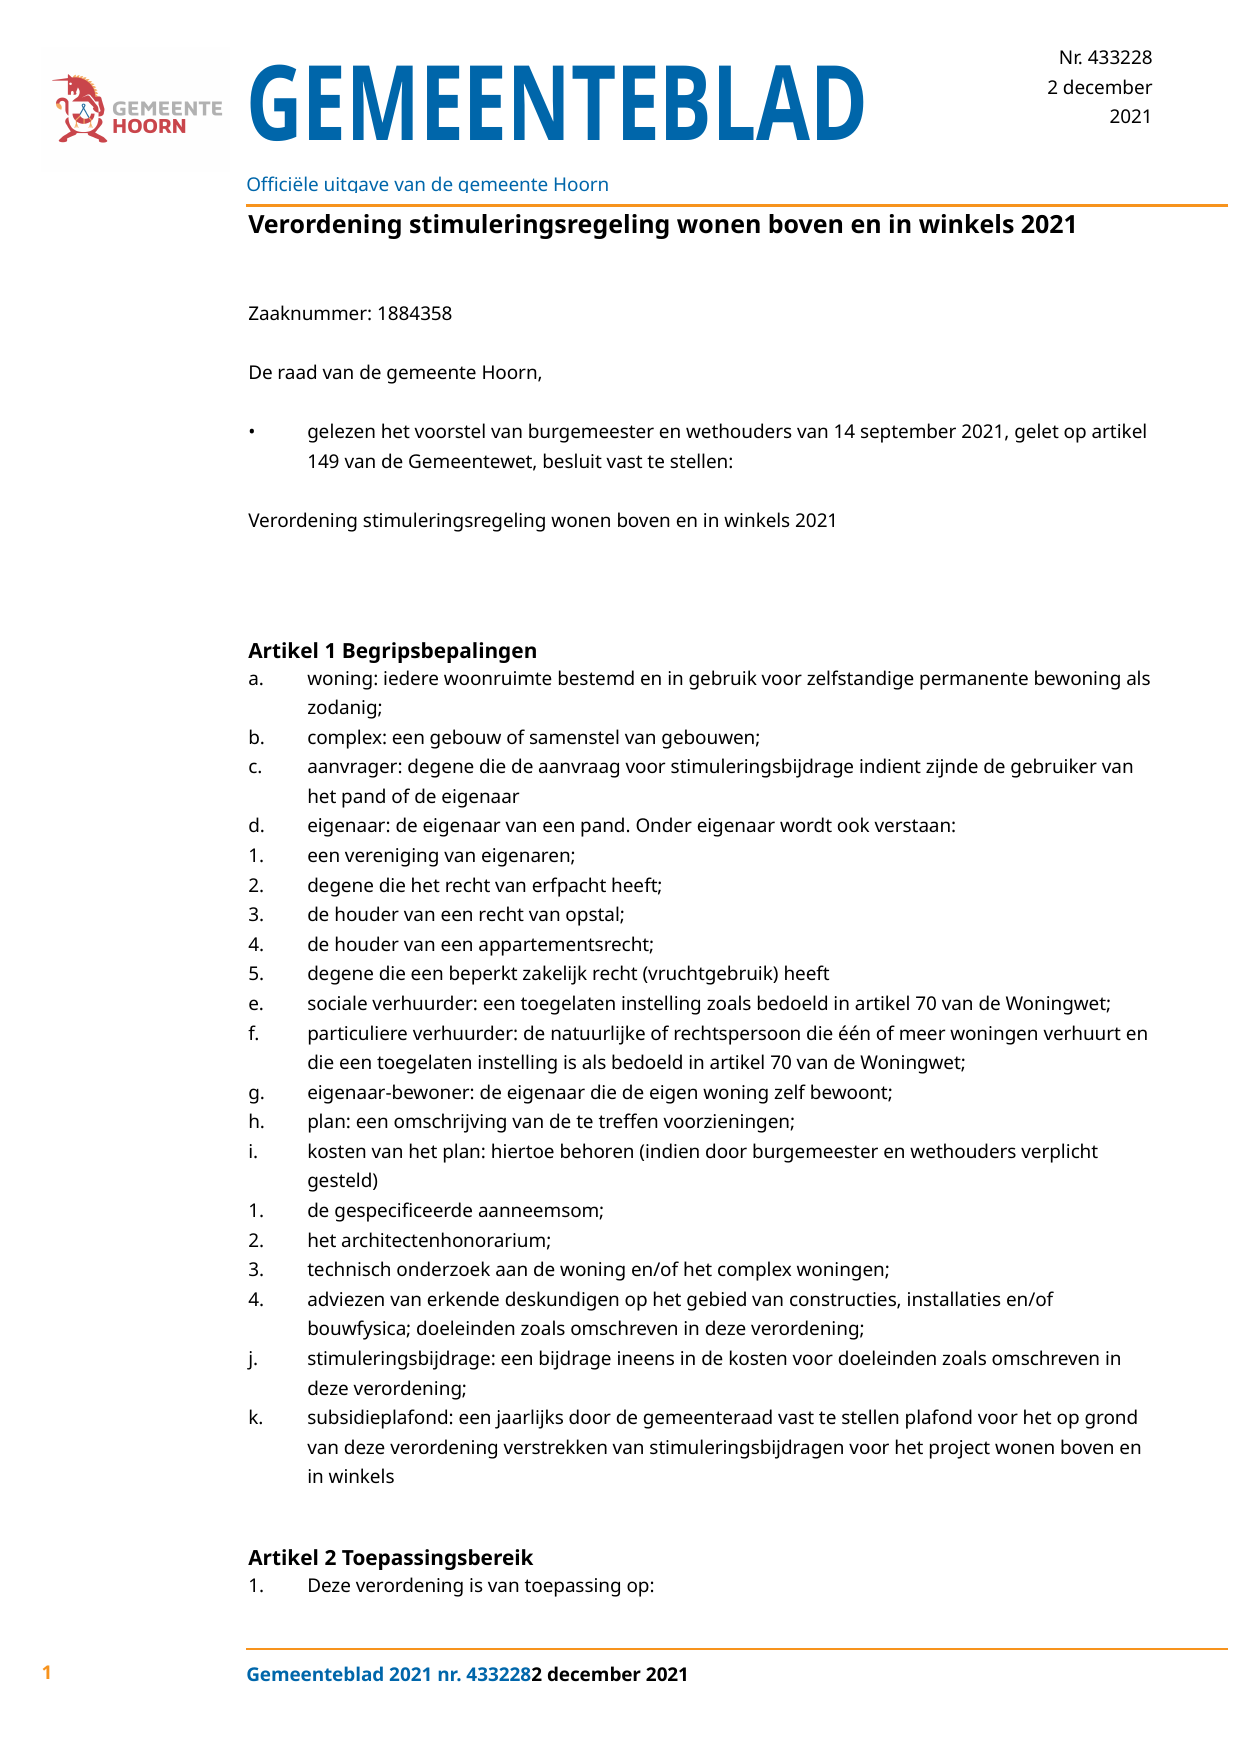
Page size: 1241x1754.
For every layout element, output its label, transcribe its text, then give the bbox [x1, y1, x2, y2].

list gelezen het voorstel van burgemeester en wethouders van 14 september 2021, gelet op artikel 149 van de Gemeentewet, besluit vast te stellen: [248, 418, 1152, 473]
list kosten van het plan: hiertoe behoren (indien door burgemeester en wethouders verplicht gesteld) [248, 1138, 1152, 1193]
list technisch onderzoek aan de woning en/of het complex woningen; [248, 1256, 1152, 1282]
list plan: een omschrijving van de te treffen voorzieningen; [248, 1108, 1152, 1134]
list adviezen van erkende deskundigen op het gebied van constructies, installaties en/of bouwfysica; doeleinden zoals omschreven in deze verordening; [248, 1286, 1152, 1341]
list de houder van een recht van opstal; [248, 901, 1152, 927]
text Artikel 1 Begripsbepalingen [248, 636, 1152, 665]
text Verordening stimuleringsregeling wonen boven en in winkels 2021 [248, 207, 1152, 241]
list sociale verhuurder: een toegelaten instelling zoals bedoeld in artikel 70 van de Woningwet; [248, 990, 1152, 1016]
text Artikel 2 Toepassingsbereik [248, 1543, 1152, 1572]
list stimuleringsbijdrage: een bijdrage ineens in de kosten voor doeleinden zoals omschreven in deze verordening; [248, 1345, 1152, 1400]
list degene die het recht van erfpacht heeft; [248, 872, 1152, 897]
list aanvrager: degene die de aanvraag voor stimuleringsbijdrage indient zijnde de gebruiker van het pand of de eigenaar [248, 753, 1152, 809]
picture [41, 47, 231, 172]
list subsidieplafond: een jaarlijks door de gemeenteraad vast te stellen plafond voor het op grond van deze verordening verstrekken van stimuleringsbijdragen voor het project wonen boven en in winkels [248, 1404, 1152, 1489]
list particuliere verhuurder: de natuurlijke of rechtspersoon die één of meer woningen verhuurt en die een toegelaten instelling is als bedoeld in artikel 70 van de Woningwet; [248, 1020, 1152, 1075]
list eigenaar: de eigenaar van een pand. Onder eigenaar wordt ook verstaan: [248, 813, 1152, 838]
list complex: een gebouw of samenstel van gebouwen; [248, 724, 1152, 749]
list Deze verordening is van toepassing op: [248, 1572, 1152, 1598]
list de gespecificeerde aanneemsom; [248, 1197, 1152, 1223]
list eigenaar-bewoner: de eigenaar die de eigen woning zelf bewoont; [248, 1079, 1152, 1104]
list degene die een beperkt zakelijk recht (vruchtgebruik) heeft [248, 961, 1152, 986]
list de houder van een appartementsrecht; [248, 931, 1152, 957]
text Zaaknummer: 1884358 [248, 300, 1152, 326]
text Verordening stimuleringsregeling wonen boven en in winkels 2021 [248, 507, 1152, 533]
list woning: iedere woonruimte bestemd en in gebruik voor zelfstandige permanente bewoning als zodanig; [248, 665, 1152, 720]
text De raad van de gemeente Hoorn, [248, 359, 1152, 385]
list het architectenhonorarium; [248, 1227, 1152, 1252]
list een vereniging van eigenaren; [248, 842, 1152, 868]
